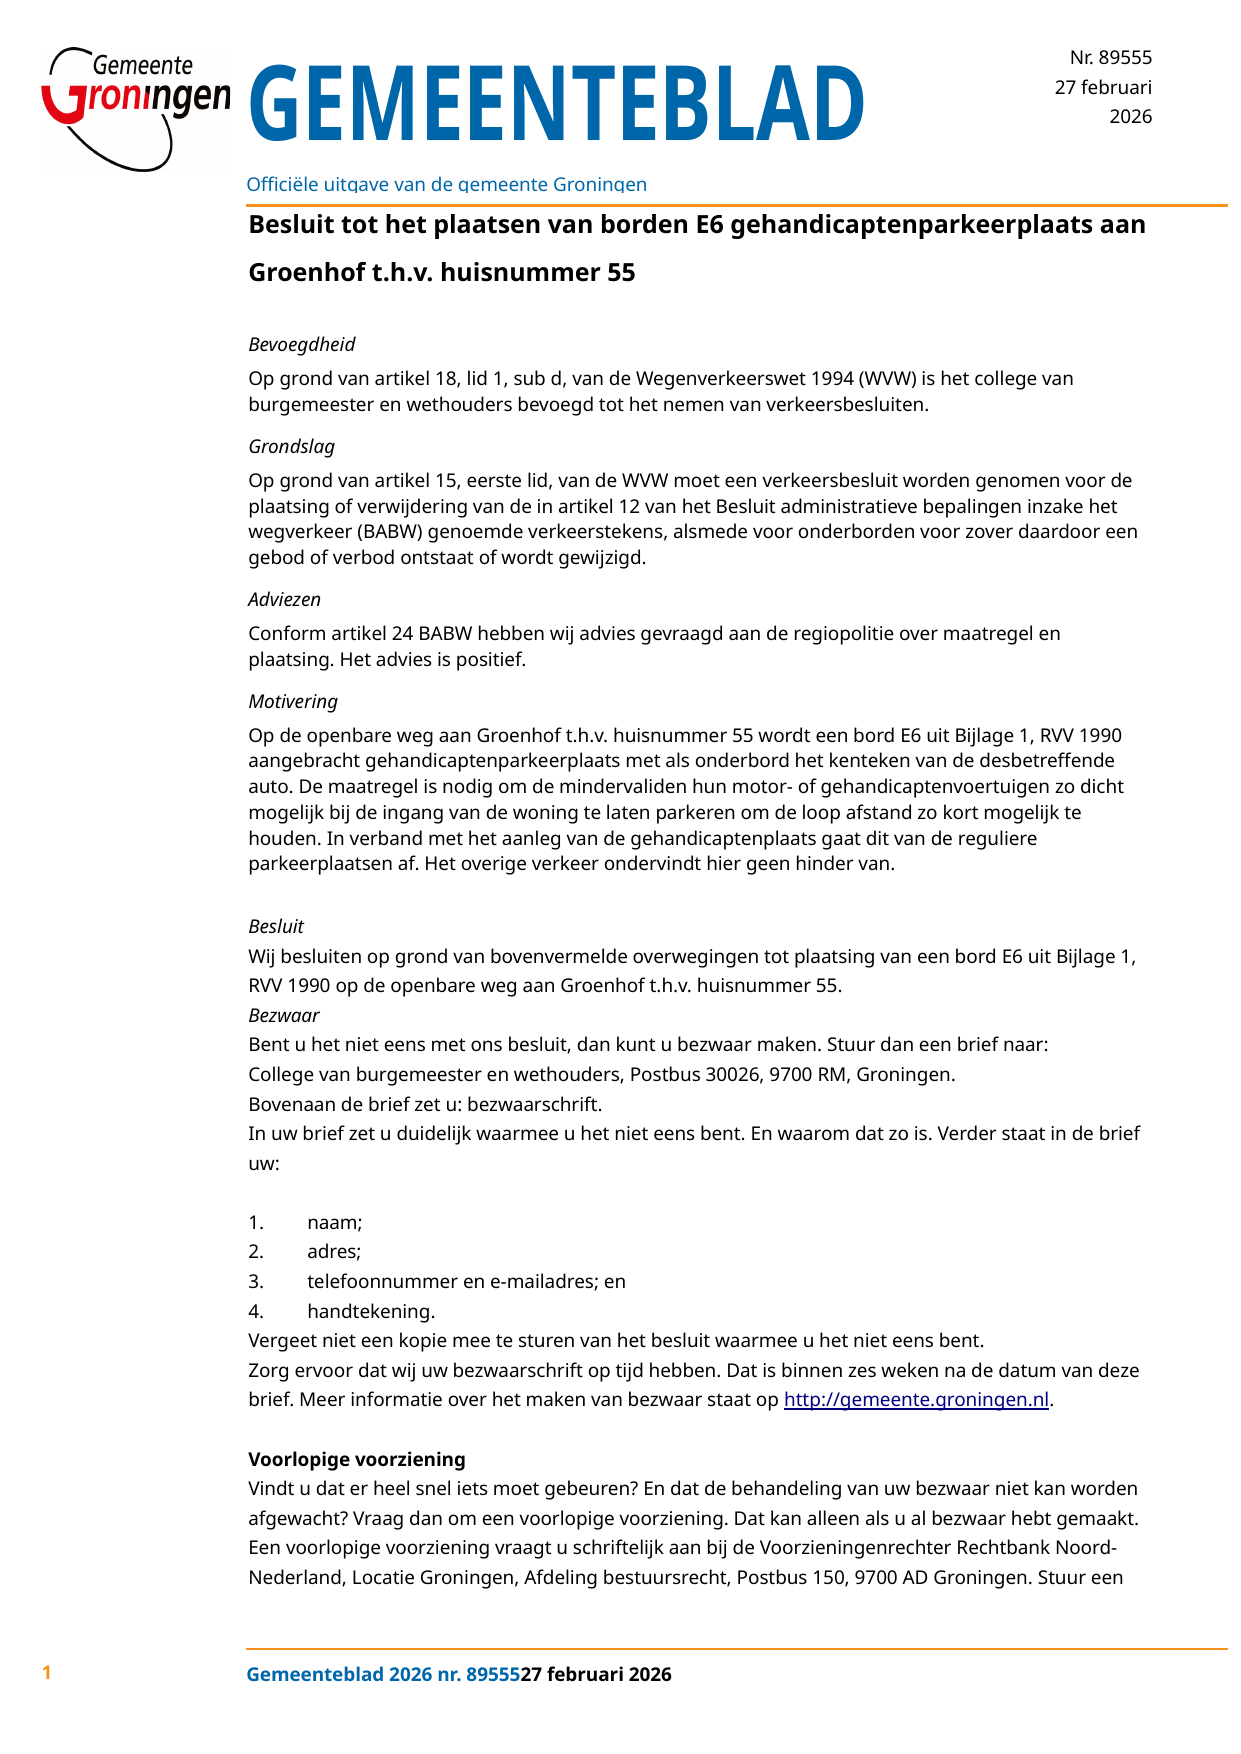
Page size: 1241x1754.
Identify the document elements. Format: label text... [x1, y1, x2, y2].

text Voorlopige voorziening [248, 1446, 1152, 1472]
list naam; [248, 1209, 1152, 1235]
text Wij besluiten op grond van bovenvermelde overwegingen tot plaatsing van een bord E6 uit Bijlage 1, RVV 1990 op de openbare weg aan Groenhof t.h.v. huisnummer 55. [248, 943, 1152, 998]
picture [41, 47, 231, 172]
list telefoonnummer en e-mailadres; en [248, 1268, 1152, 1294]
text Besluit tot het plaatsen van borden E6 gehandicaptenparkeerplaats aan Groenhof t.h.v. huisnummer 55 [248, 207, 1152, 288]
text Motivering [248, 688, 1152, 714]
text Op grond van artikel 18, lid 1, sub d, van de Wegenverkeerswet 1994 (WVW) is het college van burgemeester en wethouders bevoegd tot het nemen van verkeersbesluiten. [248, 366, 1152, 417]
text In uw brief zet u duidelijk waarmee u het niet eens bent. En waarom dat zo is. Verder staat in de brief uw: [248, 1120, 1152, 1176]
text Bovenaan de brief zet u: bezwaarschrift. [248, 1091, 1152, 1117]
list handtekening. [248, 1298, 1152, 1324]
text Besluit [248, 913, 1152, 939]
text Adviezen [248, 586, 1152, 612]
text Zorg ervoor dat wij uw bezwaarschrift op tijd hebben. Dat is binnen zes weken na de datum van deze brief. Meer informatie over het maken van bezwaar staat op http://gemeente.groningen.nl. [248, 1357, 1152, 1412]
text Op grond van artikel 15, eerste lid, van de WVW moet een verkeersbesluit worden genomen voor de plaatsing of verwijdering van de in artikel 12 van het Besluit administratieve bepalingen inzake het wegverkeer (BABW) genoemde verkeerstekens, alsmede voor onderborden voor zover daardoor een gebod of verbod ontstaat of wordt gewijzigd. [248, 467, 1152, 570]
text Vergeet niet een kopie mee te sturen van het besluit waarmee u het niet eens bent. [248, 1327, 1152, 1353]
text Vindt u dat er heel snel iets moet gebeuren? En dat de behandeling van uw bezwaar niet kan worden afgewacht? Vraag dan om een voorlopige voorziening. Dat kan alleen als u al bezwaar hebt gemaakt. Een voorlopige voorziening vraagt u schriftelijk aan bij de Voorzieningenrechter Rechtbank Noord-Nederland, Locatie Groningen, Afdeling bestuursrecht, Postbus 150, 9700 AD Groningen. Stuur een [248, 1475, 1152, 1590]
text Bent u het niet eens met ons besluit, dan kunt u bezwaar maken. Stuur dan een brief naar: [248, 1032, 1152, 1057]
text Conform artikel 24 BABW hebben wij advies gevraagd aan de regiopolitie over maatregel en plaatsing. Het advies is positief. [248, 620, 1152, 672]
list adres; [248, 1239, 1152, 1264]
text College van burgemeester en wethouders, Postbus 30026, 9700 RM, Groningen. [248, 1061, 1152, 1087]
text Bezwaar [248, 1002, 1152, 1028]
text Bevoegdheid [248, 331, 1152, 357]
text Op de openbare weg aan Groenhof t.h.v. huisnummer 55 wordt een bord E6 uit Bijlage 1, RVV 1990 aangebracht gehandicaptenparkeerplaats met als onderbord het kenteken van de desbetreffende auto. De maatregel is nodig om de mindervaliden hun motor- of gehandicaptenvoertuigen zo dicht mogelijk bij de ingang van de woning te laten parkeren om de loop afstand zo kort mogelijk te houden. In verband met het aanleg van de gehandicaptenplaats gaat dit van de reguliere parkeerplaatsen af. Het overige verkeer ondervindt hier geen hinder van. [248, 722, 1152, 876]
text Grondslag [248, 433, 1152, 459]
